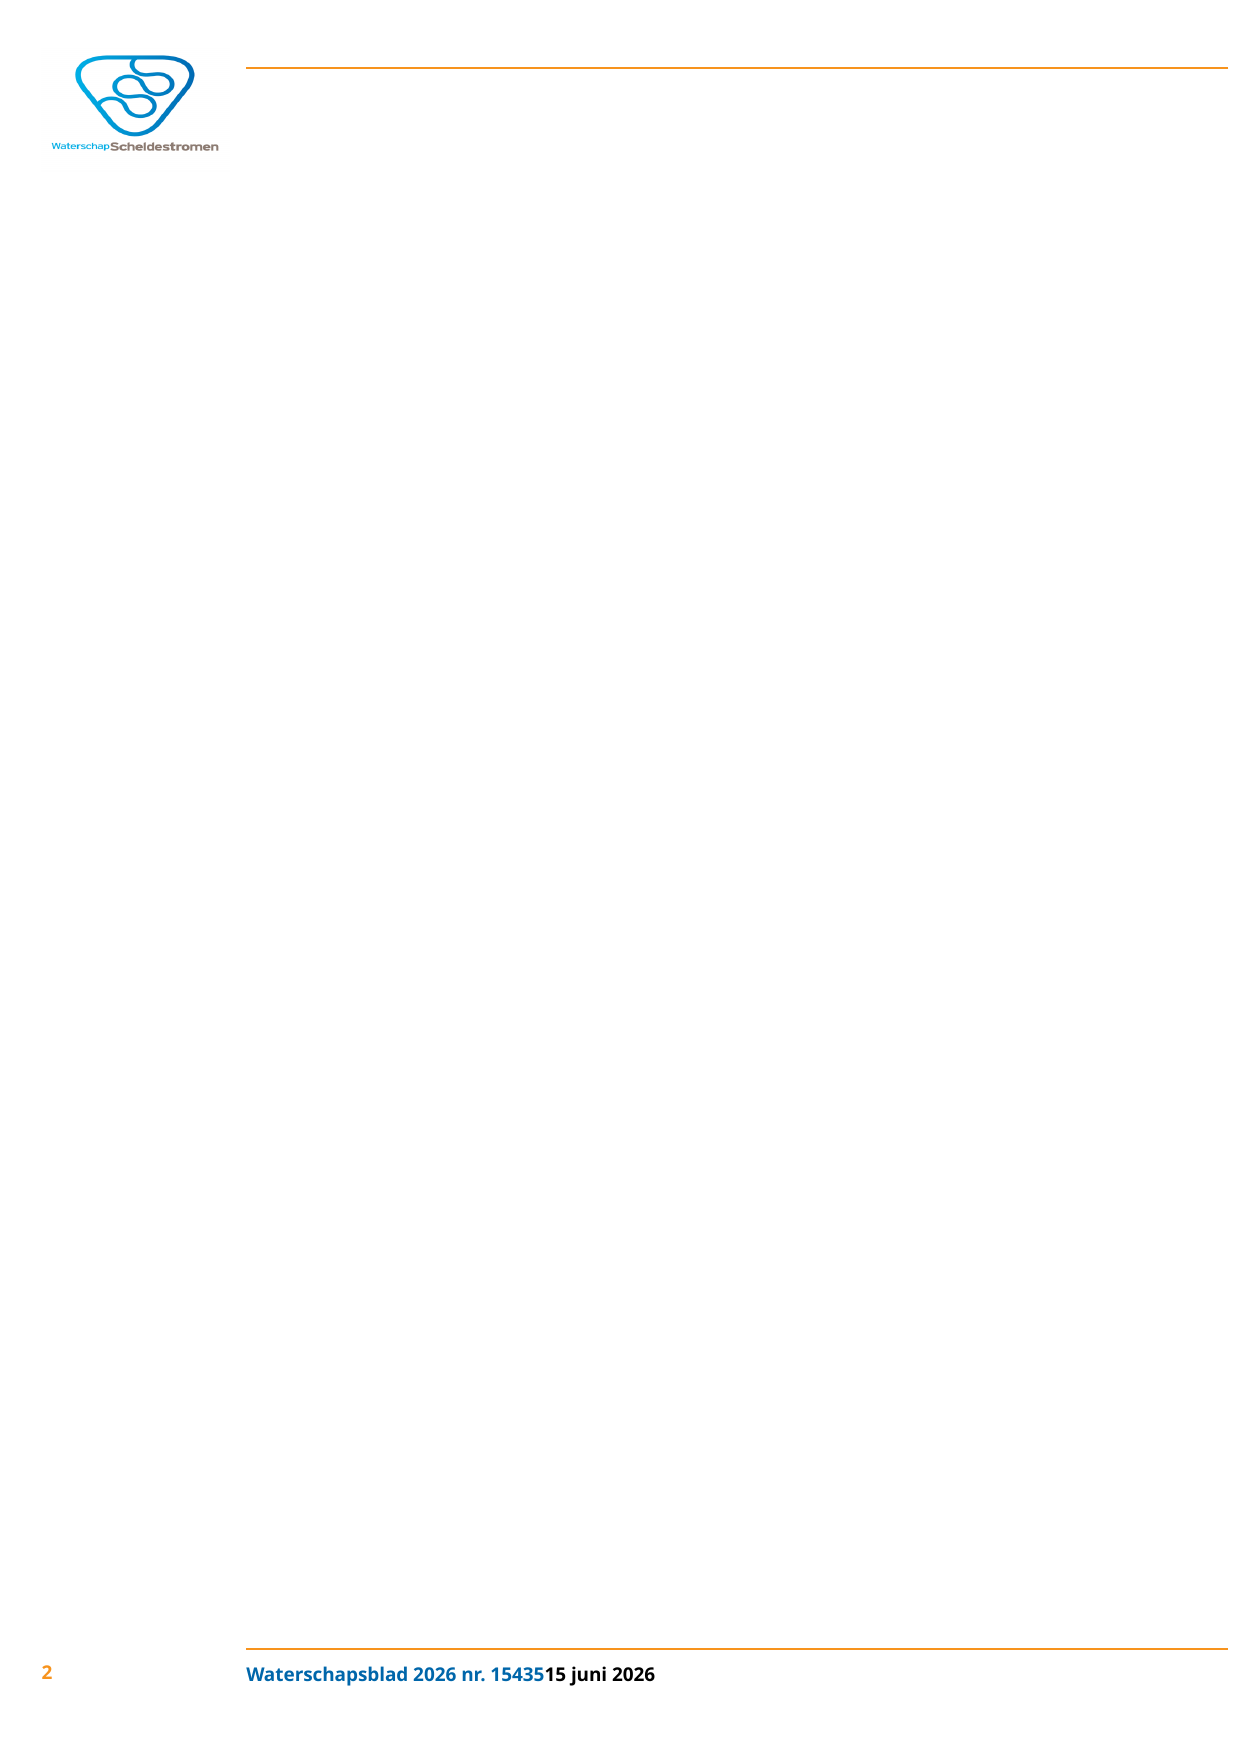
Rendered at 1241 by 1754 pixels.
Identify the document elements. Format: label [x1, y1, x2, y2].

picture [41, 47, 231, 172]
